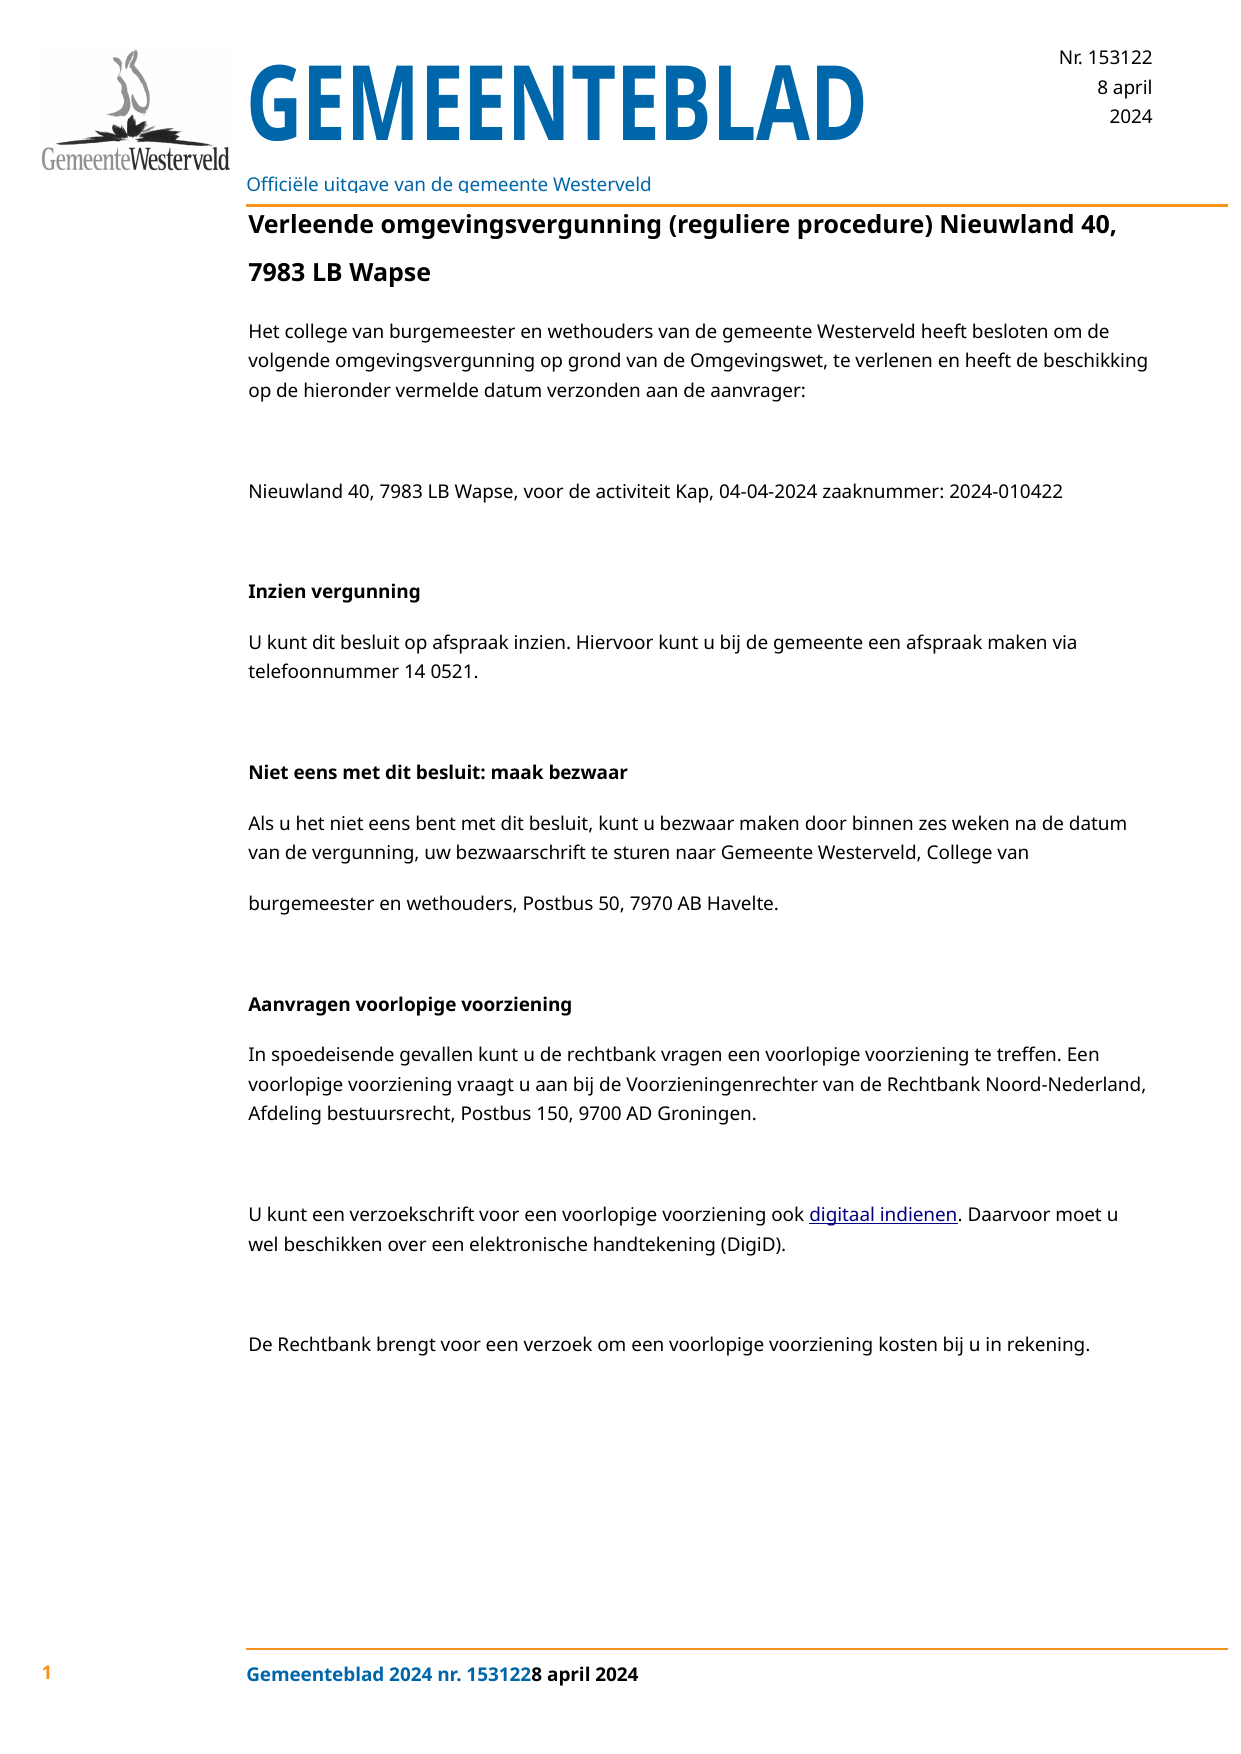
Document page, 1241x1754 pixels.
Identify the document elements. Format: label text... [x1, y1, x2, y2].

picture [41, 47, 231, 172]
text Inzien vergunning [248, 579, 1152, 604]
text Het college van burgemeester en wethouders van de gemeente Westerveld heeft besloten om de volgende omgevingsvergunning op grond van de Omgevingswet, te verlenen en heeft de beschikking op de hieronder vermelde datum verzonden aan de aanvrager: [248, 318, 1152, 403]
text Niet eens met dit besluit: maak bezwaar [248, 759, 1152, 785]
text U kunt een verzoekschrift voor een voorlopige voorziening ook digitaal indienen. Daarvoor moet u wel beschikken over een elektronische handtekening (DigiD). [248, 1201, 1152, 1257]
text Nieuwland 40, 7983 LB Wapse, voor de activiteit Kap, 04-04-2024 zaaknummer: 2024-010422 [248, 478, 1152, 504]
text Verleende omgevingsvergunning (reguliere procedure) Nieuwland 40, 7983 LB Wapse [248, 207, 1152, 288]
text De Rechtbank brengt voor een verzoek om een voorlopige voorziening kosten bij u in rekening. [248, 1332, 1152, 1357]
text Als u het niet eens bent met dit besluit, kunt u bezwaar maken door binnen zes weken na de datum van de vergunning, uw bezwaarschrift te sturen naar Gemeente Westerveld, College van [248, 810, 1152, 865]
text burgemeester en wethouders, Postbus 50, 7970 AB Havelte. [248, 890, 1152, 916]
text Aanvragen voorlopige voorziening [248, 991, 1152, 1017]
text U kunt dit besluit op afspraak inzien. Hiervoor kunt u bij de gemeente een afspraak maken via telefoonnummer 14 0521. [248, 629, 1152, 684]
text In spoedeisende gevallen kunt u de rechtbank vragen een voorlopige voorziening te treffen. Een voorlopige voorziening vraagt u aan bij de Voorzieningenrechter van de Rechtbank Noord-Nederland, Afdeling bestuursrecht, Postbus 150, 9700 AD Groningen. [248, 1041, 1152, 1126]
